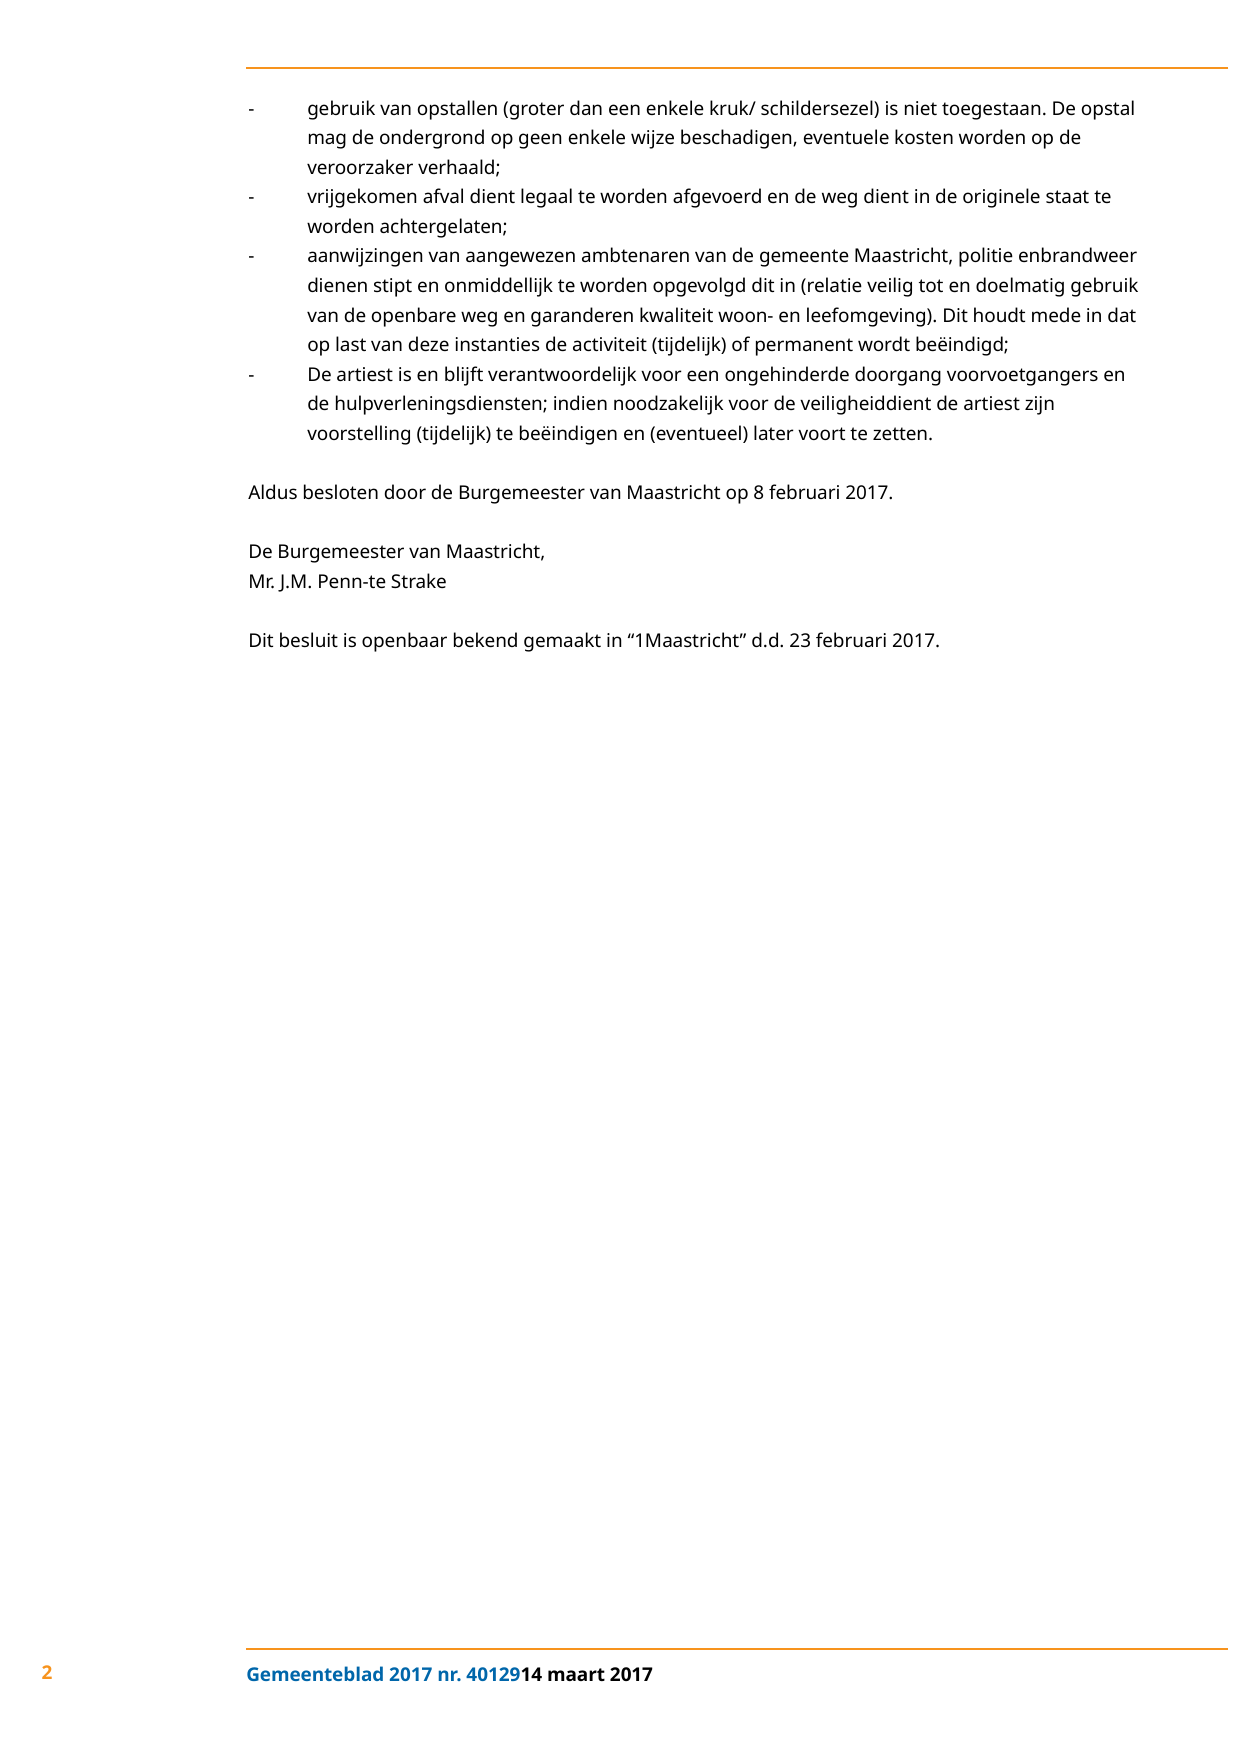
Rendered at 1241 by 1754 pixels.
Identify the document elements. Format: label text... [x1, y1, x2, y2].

list vrijgekomen afval dient legaal te worden afgevoerd en de weg dient in de originele staat te worden achtergelaten; [248, 183, 1152, 239]
text De Burgemeester van Maastricht, [248, 538, 1152, 564]
picture [41, 47, 231, 172]
text Mr. J.M. Penn-te Strake [248, 568, 1152, 594]
list De artiest is en blijft verantwoordelijk voor een ongehinderde doorgang voorvoetgangers en de hulpverleningsdiensten; indien noodzakelijk voor de veiligheiddient de artiest zijn voorstelling (tijdelijk) te beëindigen en (eventueel) later voort te zetten. [248, 361, 1152, 446]
text Aldus besloten door de Burgemeester van Maastricht op 8 februari 2017. [248, 479, 1152, 505]
text Dit besluit is openbaar bekend gemaakt in “1Maastricht” d.d. 23 februari 2017. [248, 627, 1152, 653]
list aanwijzingen van aangewezen ambtenaren van de gemeente Maastricht, politie enbrandweer dienen stipt en onmiddellijk te worden opgevolgd dit in (relatie veilig tot en doelmatig gebruik van de openbare weg en garanderen kwaliteit woon- en leefomgeving). Dit houdt mede in dat op last van deze instanties de activiteit (tijdelijk) of permanent wordt beëindigd; [248, 243, 1152, 357]
list gebruik van opstallen (groter dan een enkele kruk/ schildersezel) is niet toegestaan. De opstal mag de ondergrond op geen enkele wijze beschadigen, eventuele kosten worden op de veroorzaker verhaald; [248, 95, 1152, 180]
